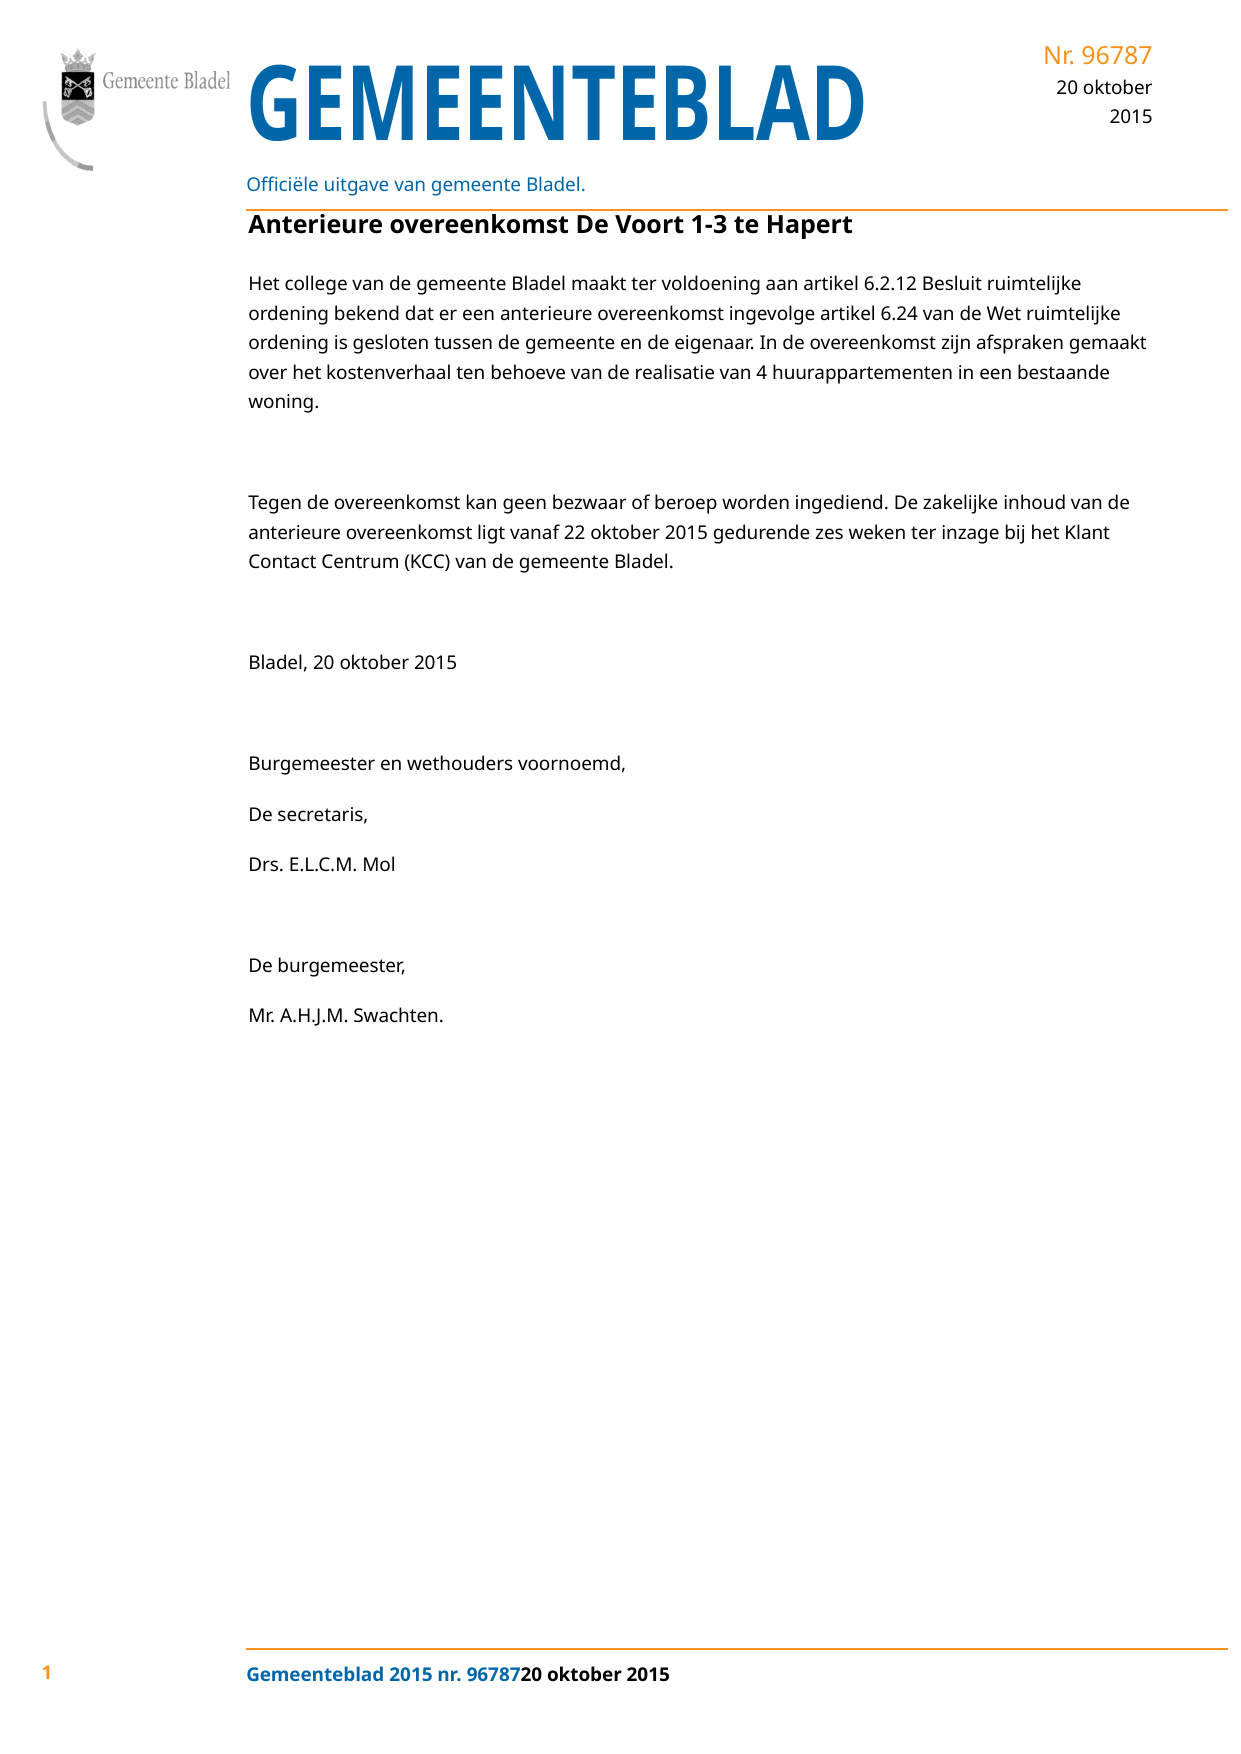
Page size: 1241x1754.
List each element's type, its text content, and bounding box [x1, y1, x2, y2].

text De burgemeester, [248, 952, 1152, 978]
text Anterieure overeenkomst De Voort 1-3 te Hapert [248, 211, 1152, 241]
picture [41, 47, 231, 172]
text Mr. A.H.J.M. Swachten. [248, 1002, 1152, 1028]
text Drs. E.L.C.M. Mol [248, 851, 1152, 877]
text De secretaris, [248, 801, 1152, 826]
text Tegen de overeenkomst kan geen bezwaar of beroep worden ingediend. De zakelijke inhoud van de anterieure overeenkomst ligt vanaf 22 oktober 2015 gedurende zes weken ter inzage bij het Klant Contact Centrum (KCC) van de gemeente Bladel. [248, 489, 1152, 574]
text Bladel, 20 oktober 2015 [248, 649, 1152, 675]
text Het college van de gemeente Bladel maakt ter voldoening aan artikel 6.2.12 Besluit ruimtelijke ordening bekend dat er een anterieure overeenkomst ingevolge artikel 6.24 van de Wet ruimtelijke ordening is gesloten tussen de gemeente en de eigenaar. In de overeenkomst zijn afspraken gemaakt over het kostenverhaal ten behoeve van de realisatie van 4 huurappartementen in een bestaande woning. [248, 270, 1152, 414]
text Burgemeester en wethouders voornoemd, [248, 750, 1152, 776]
